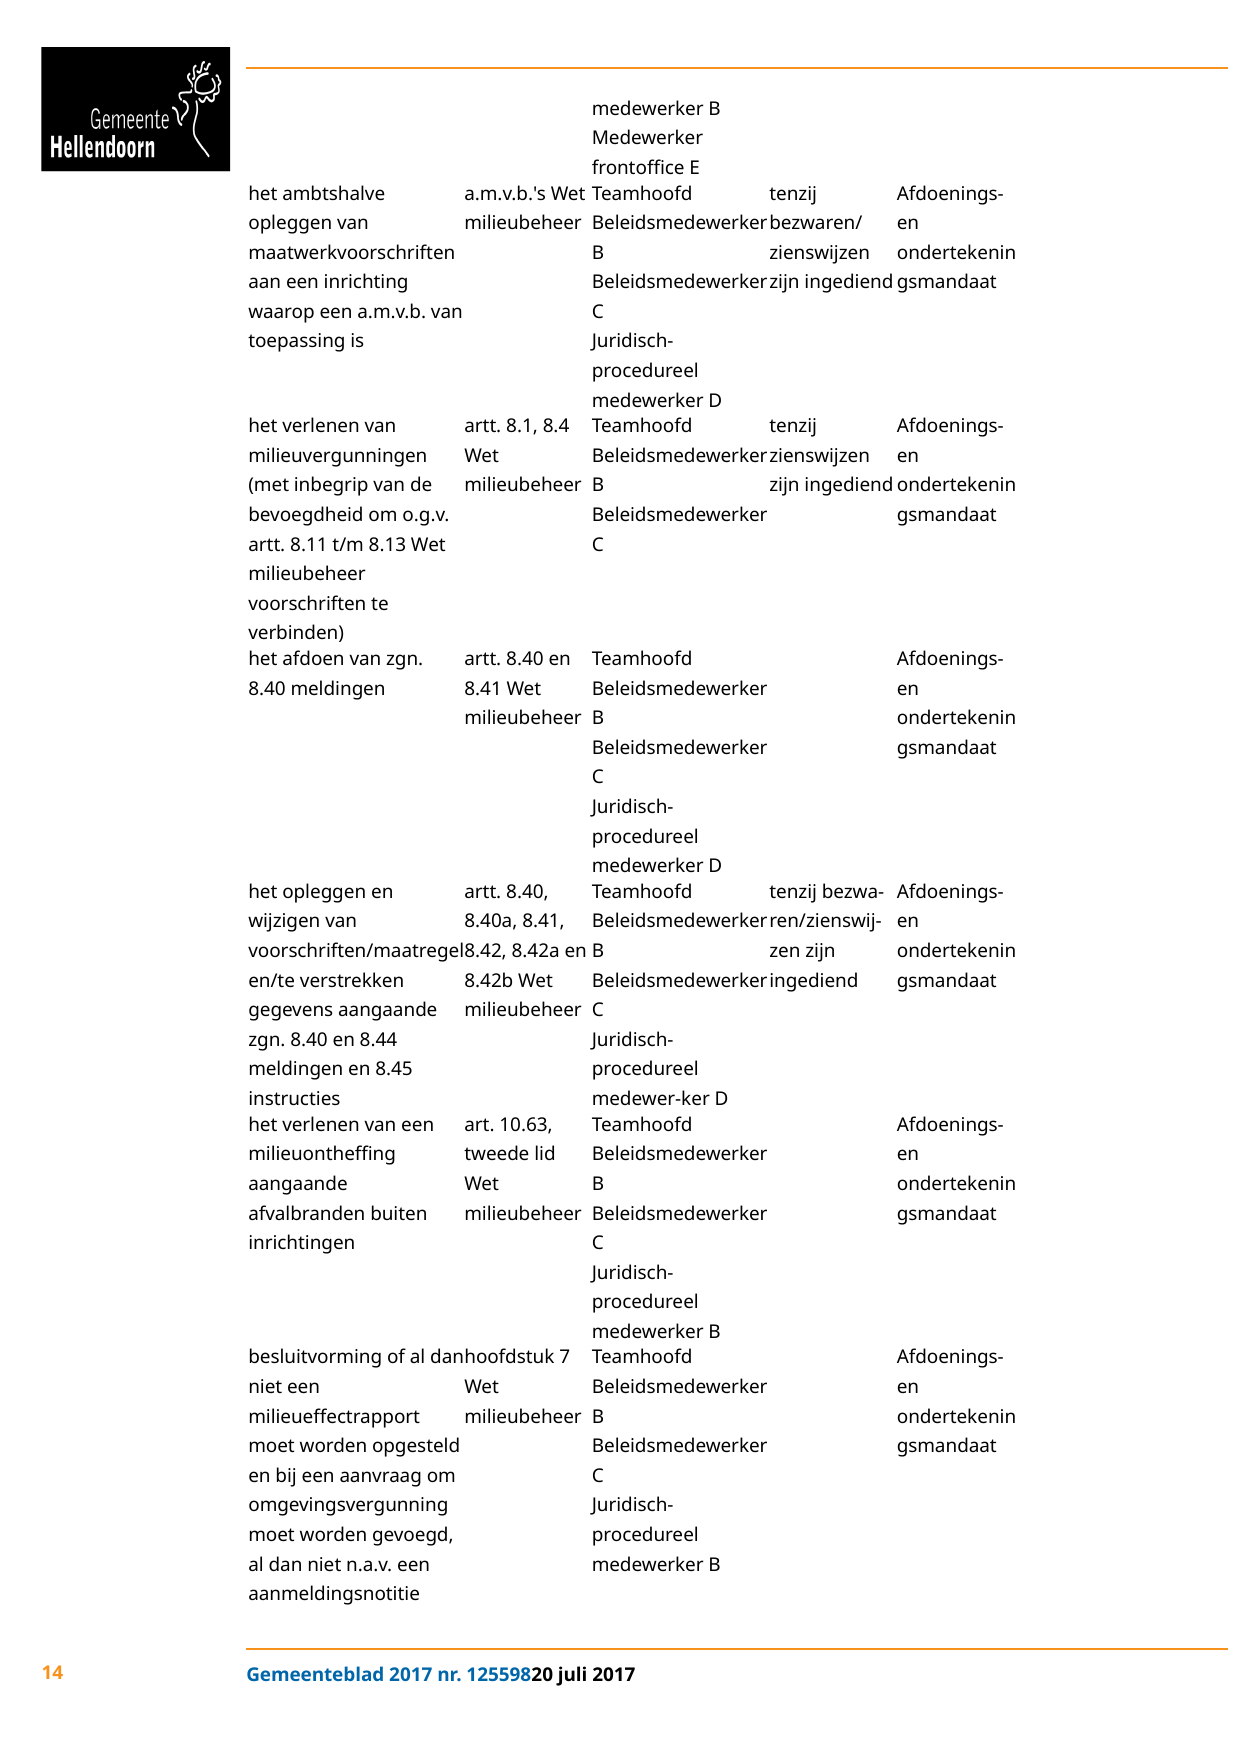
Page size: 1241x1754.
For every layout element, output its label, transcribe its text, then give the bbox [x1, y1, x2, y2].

table_cell Afdoenings- en ondertekeningsmandaat [897, 413, 1024, 645]
table_cell artt. 8.1, 8.4 Wet milieubeheer [464, 413, 592, 645]
table_cell Teamhoofd Beleidsmedewerker B Beleidsmedewerker C [592, 413, 769, 645]
table_cell [769, 645, 897, 878]
table_cell het verlenen van milieuvergunningen (met inbegrip van de bevoegdheid om o.g.v. artt. 8.11 t/m 8.13 Wet milieubeheer voorschriften te verbinden) [248, 413, 464, 645]
table_cell het opleggen en wijzigen van voorschriften/maatregelen/te verstrekken gegevens aangaande zgn. 8.40 en 8.44 meldingen en 8.45 instructies [248, 878, 464, 1111]
table_cell hoofdstuk 7 Wet milieubeheer [464, 1344, 592, 1606]
table_cell artt. 8.40 en 8.41 Wet milieubeheer [464, 645, 592, 878]
table_cell het verlenen van een milieuontheffing aangaande afvalbranden buiten inrichtingen [248, 1111, 464, 1344]
table_cell Afdoenings- en ondertekeningsmandaat [897, 1344, 1024, 1606]
table_cell [248, 95, 464, 180]
table_cell [769, 95, 897, 180]
table_cell [769, 1344, 897, 1606]
table_cell medewerker B Medewerker frontoffice E [592, 95, 769, 180]
table_cell a.m.v.b.'s Wet milieubeheer [464, 180, 592, 412]
table_cell Teamhoofd Beleidsmedewerker B Beleidsmedewerker C Juridisch-procedureel medewerker D [592, 180, 769, 412]
table_cell [897, 95, 1024, 180]
table_cell Afdoenings- en ondertekeningsmandaat [897, 180, 1024, 412]
table_cell [769, 1111, 897, 1344]
picture [41, 47, 231, 172]
table_cell Teamhoofd Beleidsmedewerker B Beleidsmedewerker C Juridisch-procedureel medewerker D [592, 645, 769, 878]
table_cell Teamhoofd Beleidsmedewerker B Beleidsmedewerker C Juridisch-procedureel medewerker B [592, 1111, 769, 1344]
table_cell Afdoenings- en ondertekeningsmandaat [897, 645, 1024, 878]
table_cell het afdoen van zgn. 8.40 meldingen [248, 645, 464, 878]
table_cell Teamhoofd Beleidsmedewerker B Beleidsmedewerker C Juridisch-procedureel medewer-ker D [592, 878, 769, 1111]
table_cell art. 10.63, tweede lid Wet milieubeheer [464, 1111, 592, 1344]
table_cell tenzij bezwaren/ zienswijzen zijn ingediend [769, 180, 897, 412]
table_cell het ambtshalve opleggen van maatwerkvoorschriften aan een inrichting waarop een a.m.v.b. van toepassing is [248, 180, 464, 412]
table_cell [464, 95, 592, 180]
table_cell Teamhoofd Beleidsmedewerker B Beleidsmedewerker C Juridisch-procedureel medewerker B [592, 1344, 769, 1606]
table_cell besluitvorming of al dan niet een milieueffectrapport moet worden opgesteld en bij een aanvraag om omgevingsvergunning moet worden gevoegd, al dan niet n.a.v. een aanmeldingsnotitie [248, 1344, 464, 1606]
table_cell Afdoenings- en ondertekeningsmandaat [897, 1111, 1024, 1344]
table_cell tenzij bezwa-ren/zienswij-zen zijn ingediend [769, 878, 897, 1111]
table_cell tenzij zienswijzen zijn ingediend [769, 413, 897, 645]
table_cell Afdoenings- en ondertekeningsmandaat [897, 878, 1024, 1111]
table_cell artt. 8.40, 8.40a, 8.41, 8.42, 8.42a en 8.42b Wet milieubeheer [464, 878, 592, 1111]
